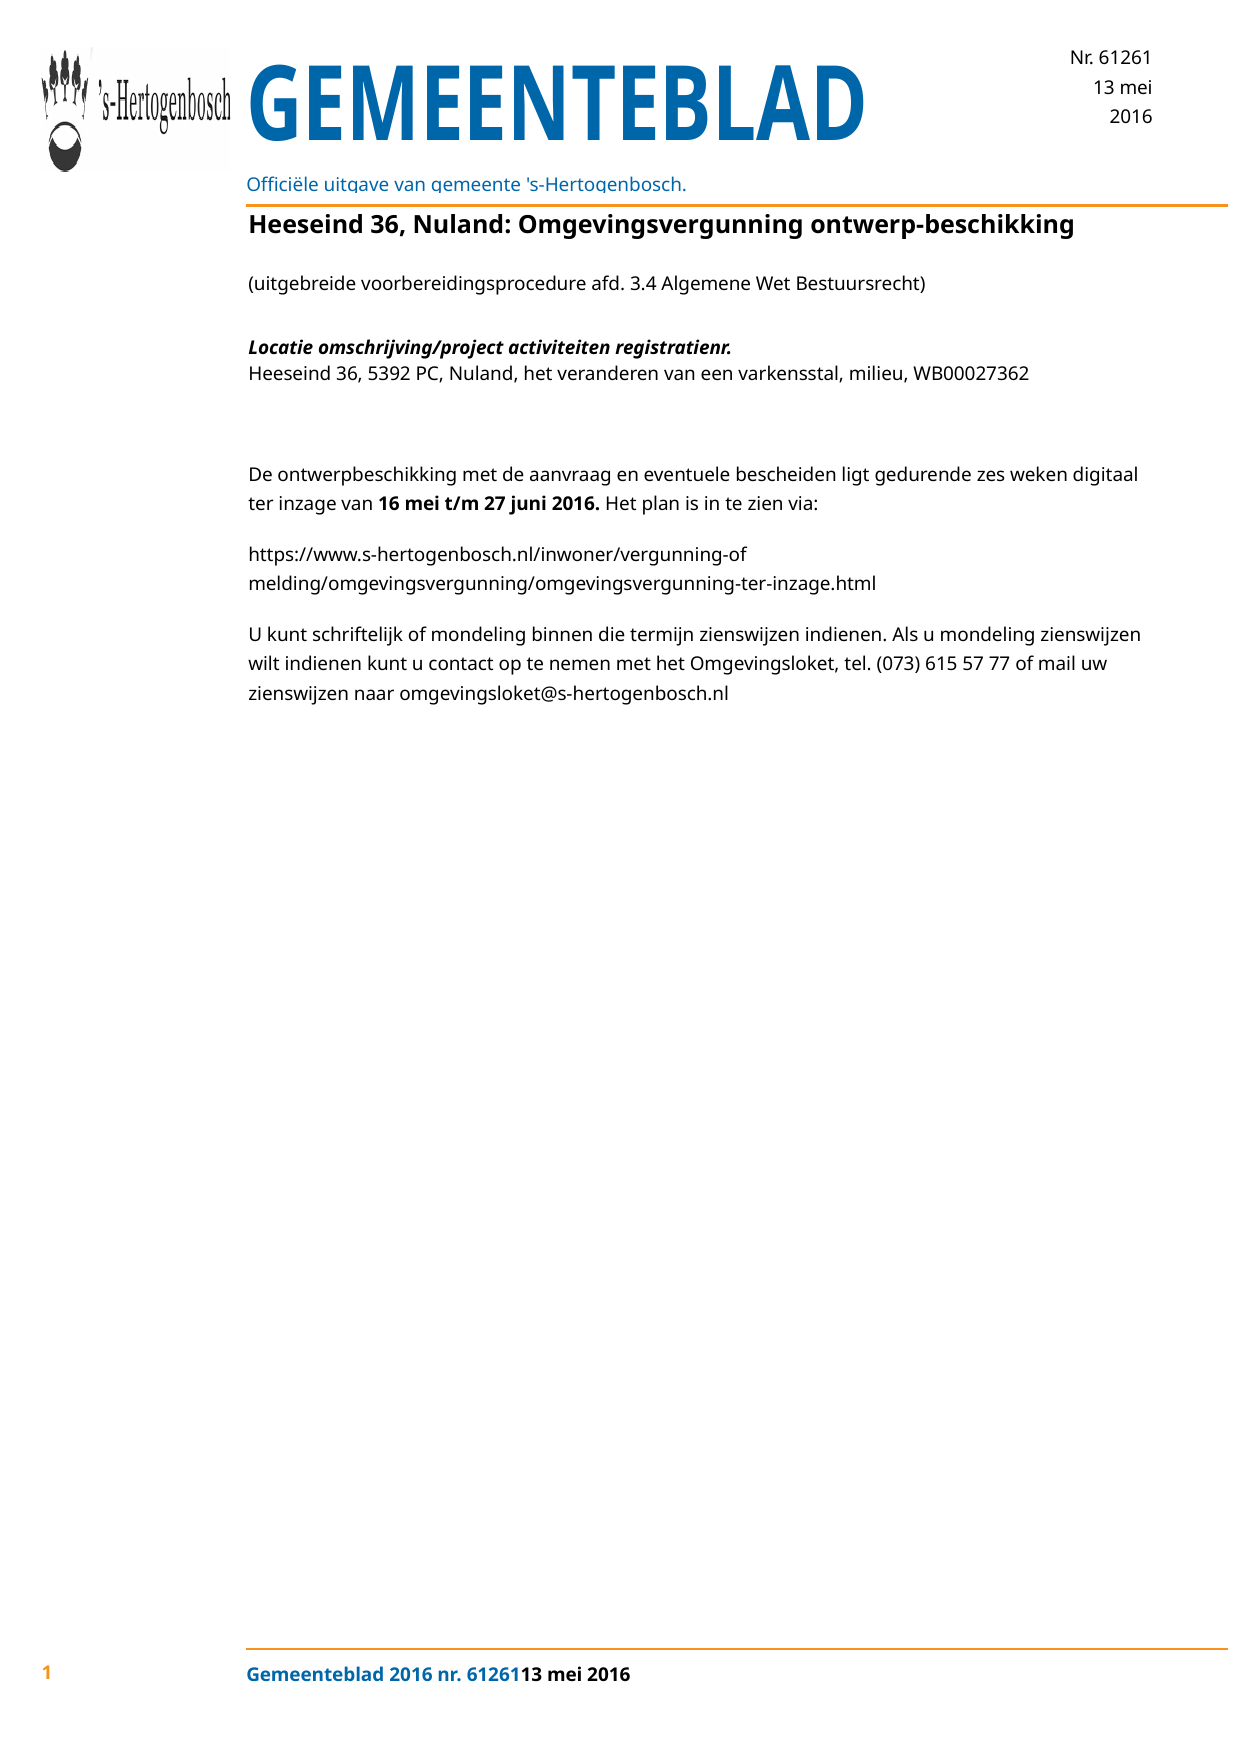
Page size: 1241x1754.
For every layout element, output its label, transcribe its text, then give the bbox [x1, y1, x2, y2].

text U kunt schriftelijk of mondeling binnen die termijn zienswijzen indienen. Als u mondeling zienswijzen wilt indienen kunt u contact op te nemen met het Omgevingsloket, tel. (073) 615 57 77 of mail uw zienswijzen naar omgevingsloket@s-hertogenbosch.nl [248, 621, 1152, 706]
text https://www.s-hertogenbosch.nl/inwoner/vergunning-of melding/omgevingsvergunning/omgevingsvergunning-ter-inzage.html [248, 541, 1152, 596]
picture [41, 47, 231, 172]
text Heeseind 36, 5392 PC, Nuland, het veranderen van een varkensstal, milieu, WB00027362 [248, 360, 1152, 386]
text (uitgebreide voorbereidingsprocedure afd. 3.4 Algemene Wet Bestuursrecht) [248, 270, 1152, 296]
text Locatie omschrijving/project activiteiten registratienr. [248, 334, 1152, 360]
text De ontwerpbeschikking met de aanvraag en eventuele bescheiden ligt gedurende zes weken digitaal ter inzage van 16 mei t/m 27 juni 2016. Het plan is in te zien via: [248, 461, 1152, 516]
text Heeseind 36, Nuland: Omgevingsvergunning ontwerp-beschikking [248, 207, 1152, 241]
